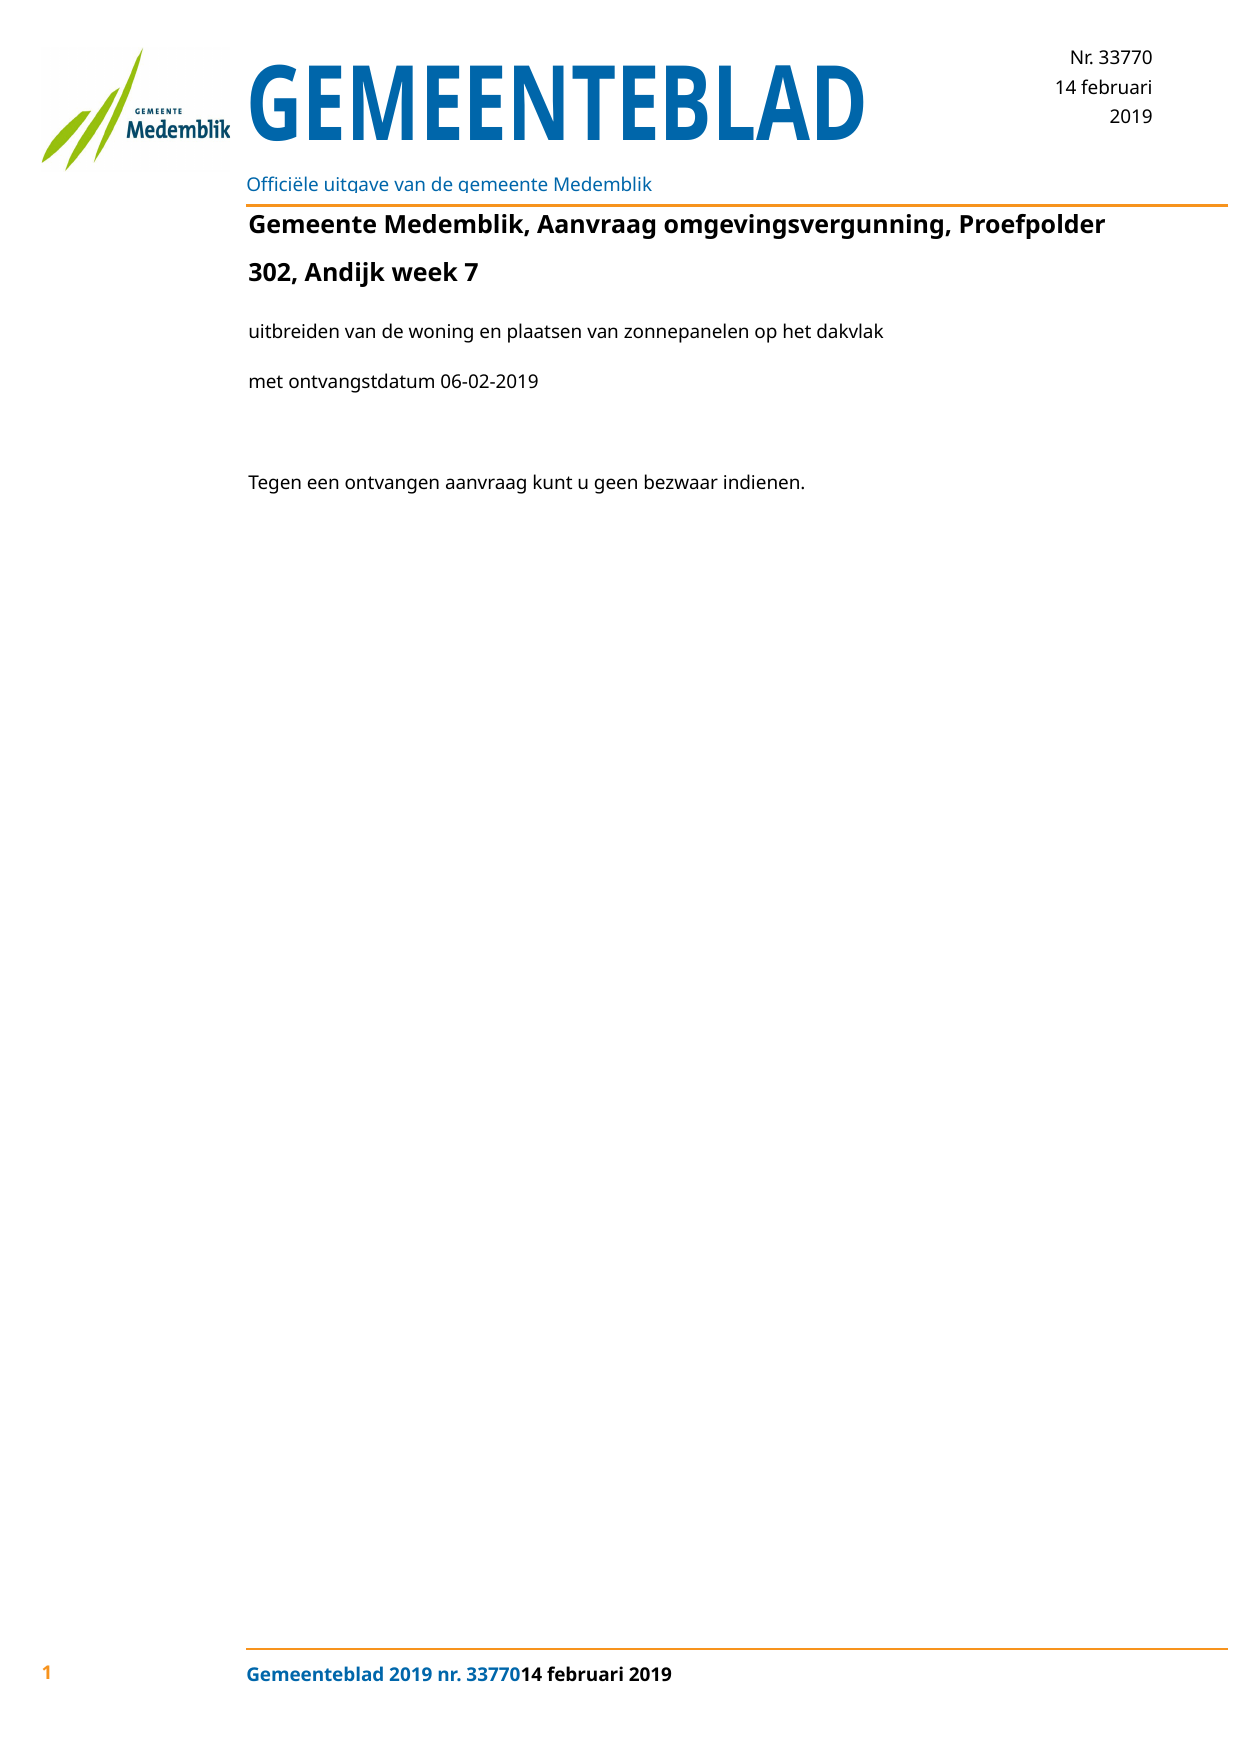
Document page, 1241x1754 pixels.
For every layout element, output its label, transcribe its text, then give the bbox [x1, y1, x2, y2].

text met ontvangstdatum 06-02-2019 [248, 368, 1152, 394]
text Gemeente Medemblik, Aanvraag omgevingsvergunning, Proefpolder 302, Andijk week 7 [248, 207, 1152, 288]
picture [41, 47, 231, 172]
text Tegen een ontvangen aanvraag kunt u geen bezwaar indienen. [248, 469, 1152, 495]
text uitbreiden van de woning en plaatsen van zonnepanelen op het dakvlak [248, 318, 1152, 344]
